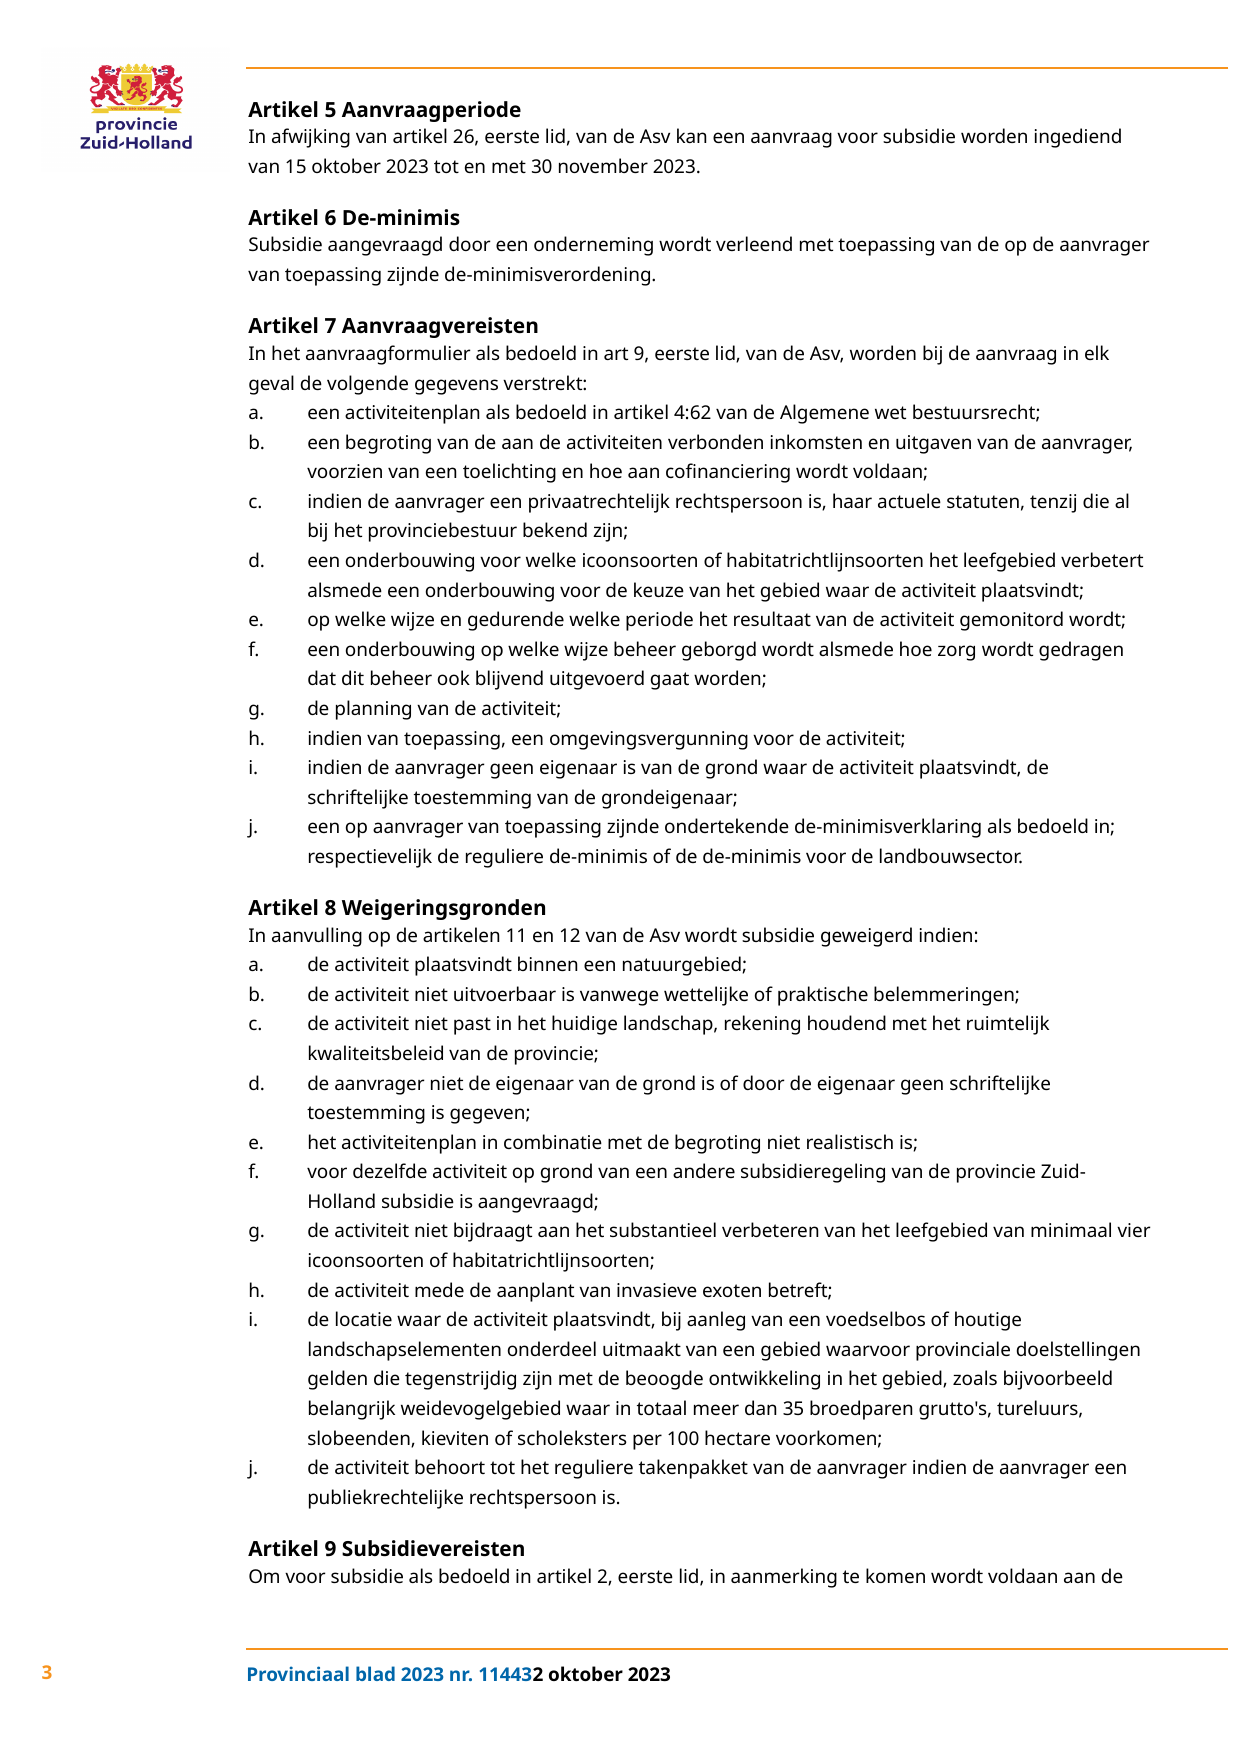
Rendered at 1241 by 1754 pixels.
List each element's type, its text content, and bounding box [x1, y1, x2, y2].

list de activiteit mede de aanplant van invasieve exoten betreft; [248, 1277, 1152, 1303]
text Subsidie aangevraagd door een onderneming wordt verleend met toepassing van de op de aanvrager van toepassing zijnde de-minimisverordening. [248, 232, 1152, 287]
text Artikel 7 Aanvraagvereisten [248, 312, 1152, 340]
list een onderbouwing op welke wijze beheer geborgd wordt alsmede hoe zorg wordt gedragen dat dit beheer ook blijvend uitgevoerd gaat worden; [248, 636, 1152, 691]
list indien van toepassing, een omgevingsvergunning voor de activiteit; [248, 725, 1152, 750]
list indien de aanvrager geen eigenaar is van de grond waar de activiteit plaatsvindt, de schriftelijke toestemming van de grondeigenaar; [248, 754, 1152, 809]
text In het aanvraagformulier als bedoeld in art 9, eerste lid, van de Asv, worden bij de aanvraag in elk geval de volgende gegevens verstrekt: [248, 340, 1152, 395]
text Artikel 8 Weigeringsgronden [248, 893, 1152, 922]
list de activiteit plaatsvindt binnen een natuurgebied; [248, 951, 1152, 977]
list de locatie waar de activiteit plaatsvindt, bij aanleg van een voedselbos of houtige landschapselementen onderdeel uitmaakt van een gebied waarvoor provinciale doelstellingen gelden die tegenstrijdig zijn met de beoogde ontwikkeling in het gebied, zoals bijvoorbeeld belangrijk weidevogelgebied waar in totaal meer dan 35 broedparen grutto's, tureluurs, slobeenden, kieviten of scholeksters per 100 hectare voorkomen; [248, 1306, 1152, 1451]
list de activiteit behoort tot het reguliere takenpakket van de aanvrager indien de aanvrager een publiekrechtelijke rechtspersoon is. [248, 1454, 1152, 1510]
list een begroting van de aan de activiteiten verbonden inkomsten en uitgaven van de aanvrager, voorzien van een toelichting en hoe aan cofinanciering wordt voldaan; [248, 429, 1152, 484]
text In aanvulling op de artikelen 11 en 12 van de Asv wordt subsidie geweigerd indien: [248, 922, 1152, 948]
list de planning van de activiteit; [248, 695, 1152, 721]
text Om voor subsidie als bedoeld in artikel 2, eerste lid, in aanmerking te komen wordt voldaan aan de [248, 1563, 1152, 1588]
text Artikel 5 Aanvraagperiode [248, 95, 1152, 123]
list op welke wijze en gedurende welke periode het resultaat van de activiteit gemonitord wordt; [248, 606, 1152, 632]
list indien de aanvrager een privaatrechtelijk rechtspersoon is, haar actuele statuten, tenzij die al bij het provinciebestuur bekend zijn; [248, 488, 1152, 543]
list voor dezelfde activiteit op grond van een andere subsidieregeling van de provincie Zuid-Holland subsidie is aangevraagd; [248, 1158, 1152, 1214]
text Artikel 6 De-minimis [248, 203, 1152, 232]
list de activiteit niet bijdraagt aan het substantieel verbeteren van het leefgebied van minimaal vier icoonsoorten of habitatrichtlijnsoorten; [248, 1218, 1152, 1273]
text Artikel 9 Subsidievereisten [248, 1534, 1152, 1563]
list de activiteit niet uitvoerbaar is vanwege wettelijke of praktische belemmeringen; [248, 981, 1152, 1007]
list een activiteitenplan als bedoeld in artikel 4:62 van de Algemene wet bestuursrecht; [248, 399, 1152, 425]
list een op aanvrager van toepassing zijnde ondertekende de-minimisverklaring als bedoeld in; respectievelijk de reguliere de-minimis of de de-minimis voor de landbouwsector. [248, 813, 1152, 869]
list een onderbouwing voor welke icoonsoorten of habitatrichtlijnsoorten het leefgebied verbetert alsmede een onderbouwing voor de keuze van het gebied waar de activiteit plaatsvindt; [248, 547, 1152, 602]
picture [41, 47, 231, 172]
list het activiteitenplan in combinatie met de begroting niet realistisch is; [248, 1129, 1152, 1155]
list de aanvrager niet de eigenaar van de grond is of door de eigenaar geen schriftelijke toestemming is gegeven; [248, 1070, 1152, 1125]
list de activiteit niet past in het huidige landschap, rekening houdend met het ruimtelijk kwaliteitsbeleid van de provincie; [248, 1011, 1152, 1066]
text In afwijking van artikel 26, eerste lid, van de Asv kan een aanvraag voor subsidie worden ingediend van 15 oktober 2023 tot en met 30 november 2023. [248, 123, 1152, 178]
